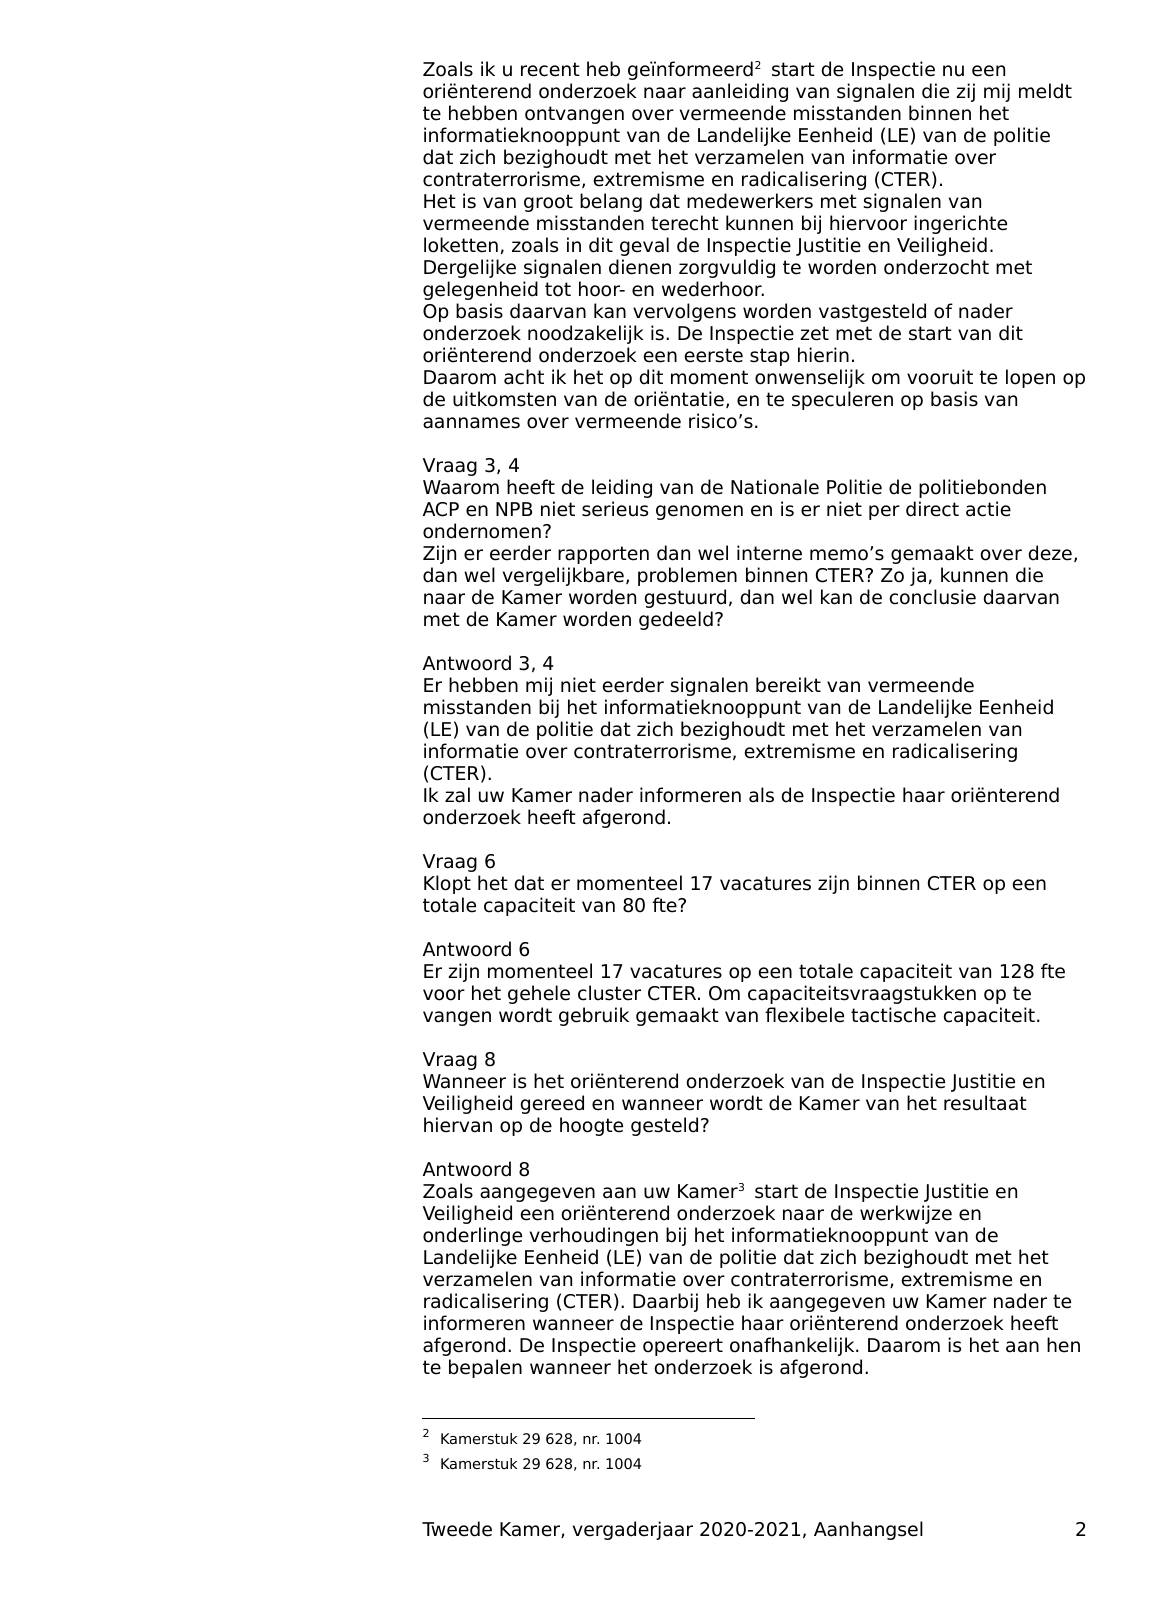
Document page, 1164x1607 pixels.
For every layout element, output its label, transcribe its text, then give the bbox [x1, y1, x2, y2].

text Vraag 6 [422, 851, 1087, 873]
text Zoals ik u recent heb geïnformeerd start de Inspectie nu een oriënterend onderzoek naar aanleiding van signalen die zij mij meldt te hebben ontvangen over vermeende misstanden binnen het informatieknooppunt van de Landelijke Eenheid (LE) van de politie dat zich bezighoudt met het verzamelen van informatie over contraterrorisme, extremisme en radicalisering (CTER). [422, 59, 1087, 191]
text Vraag 8 [422, 1049, 1087, 1071]
text Daarom acht ik het op dit moment onwenselijk om vooruit te lopen op de uitkomsten van de oriëntatie, en te speculeren op basis van aannames over vermeende risico’s. [422, 367, 1087, 433]
text Het is van groot belang dat medewerkers met signalen van vermeende misstanden terecht kunnen bij hiervoor ingerichte loketten, zoals in dit geval de Inspectie Justitie en Veiligheid. Dergelijke signalen dienen zorgvuldig te worden onderzocht met gelegenheid tot hoor- en wederhoor. [422, 191, 1087, 301]
text Antwoord 6 [422, 939, 1087, 961]
text Klopt het dat er momenteel 17 vacatures zijn binnen CTER op een totale capaciteit van 80 fte? [422, 873, 1087, 917]
text Zoals aangegeven aan uw Kamer start de Inspectie Justitie en Veiligheid een oriënterend onderzoek naar de werkwijze en onderlinge verhoudingen bij het informatieknooppunt van de Landelijke Eenheid (LE) van de politie dat zich bezighoudt met het verzamelen van informatie over contraterrorisme, extremisme en radicalisering (CTER). Daarbij heb ik aangegeven uw Kamer nader te informeren wanneer de Inspectie haar oriënterend onderzoek heeft afgerond. De Inspectie opereert onafhankelijk. Daarom is het aan hen te bepalen wanneer het onderzoek is afgerond. [422, 1181, 1087, 1379]
text Kamerstuk 29 628, nr. 1004 [422, 1427, 1087, 1449]
text Vraag 3, 4 [422, 455, 1087, 477]
text Antwoord 3, 4 [422, 653, 1087, 675]
text Op basis daarvan kan vervolgens worden vastgesteld of nader onderzoek noodzakelijk is. De Inspectie zet met de start van dit oriënterend onderzoek een eerste stap hierin. [422, 301, 1087, 367]
text Er hebben mij niet eerder signalen bereikt van vermeende misstanden bij het informatieknooppunt van de Landelijke Eenheid (LE) van de politie dat zich bezighoudt met het verzamelen van informatie over contraterrorisme, extremisme en radicalisering (CTER). [422, 675, 1087, 785]
text Waarom heeft de leiding van de Nationale Politie de politiebonden ACP en NPB niet serieus genomen en is er niet per direct actie ondernomen? [422, 477, 1087, 543]
text Zijn er eerder rapporten dan wel interne memo’s gemaakt over deze, dan wel vergelijkbare, problemen binnen CTER? Zo ja, kunnen die naar de Kamer worden gestuurd, dan wel kan de conclusie daarvan met de Kamer worden gedeeld? [422, 543, 1087, 631]
text Ik zal uw Kamer nader informeren als de Inspectie haar oriënterend onderzoek heeft afgerond. [422, 785, 1087, 829]
text Wanneer is het oriënterend onderzoek van de Inspectie Justitie en Veiligheid gereed en wanneer wordt de Kamer van het resultaat hiervan op de hoogte gesteld? [422, 1071, 1087, 1137]
text Antwoord 8 [422, 1159, 1087, 1181]
text Kamerstuk 29 628, nr. 1004 [422, 1452, 1087, 1474]
text Er zijn momenteel 17 vacatures op een totale capaciteit van 128 fte voor het gehele cluster CTER. Om capaciteitsvraagstukken op te vangen wordt gebruik gemaakt van flexibele tactische capaciteit. [422, 961, 1087, 1027]
